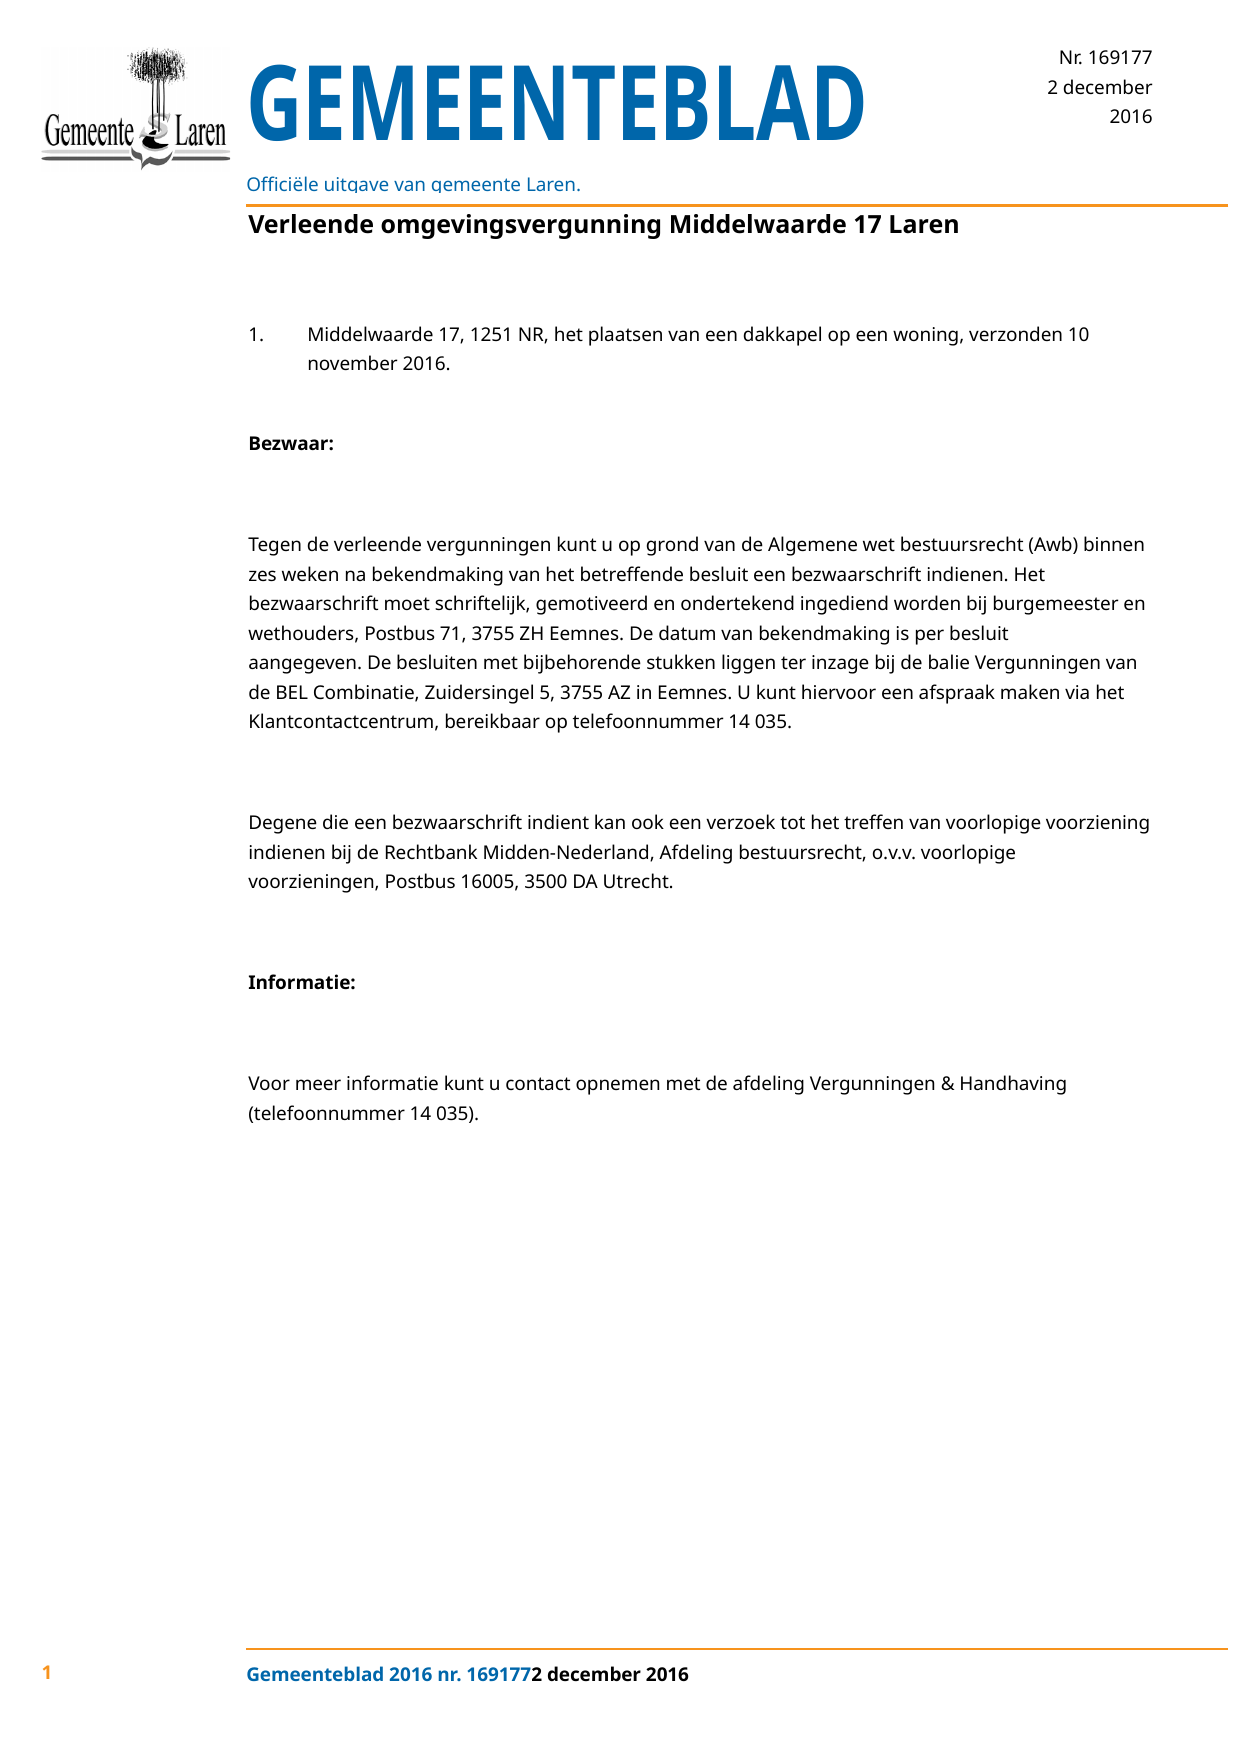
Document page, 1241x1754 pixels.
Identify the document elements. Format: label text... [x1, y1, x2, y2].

text Tegen de verleende vergunningen kunt u op grond van de Algemene wet bestuursrecht (Awb) binnen zes weken na bekendmaking van het betreffende besluit een bezwaarschrift indienen. Het bezwaarschrift moet schriftelijk, gemotiveerd en ondertekend ingediend worden bij burgemeester en wethouders, Postbus 71, 3755 ZH Eemnes. De datum van bekendmaking is per besluit aangegeven. De besluiten met bijbehorende stukken liggen ter inzage bij de balie Vergunningen van de BEL Combinatie, Zuidersingel 5, 3755 AZ in Eemnes. U kunt hiervoor een afspraak maken via het Klantcontactcentrum, bereikbaar op telefoonnummer 14 035. [248, 531, 1152, 734]
text Voor meer informatie kunt u contact opnemen met de afdeling Vergunningen & Handhaving (telefoonnummer 14 035). [248, 1070, 1152, 1126]
picture [41, 47, 231, 172]
text Informatie: [248, 969, 1152, 995]
text Bezwaar: [248, 430, 1152, 456]
list Middelwaarde 17, 1251 NR, het plaatsen van een dakkapel op een woning, verzonden 10 november 2016. [248, 321, 1152, 376]
text Degene die een bezwaarschrift indient kan ook een verzoek tot het treffen van voorlopige voorziening indienen bij de Rechtbank Midden-Nederland, Afdeling bestuursrecht, o.v.v. voorlopige voorzieningen, Postbus 16005, 3500 DA Utrecht. [248, 809, 1152, 894]
text Verleende omgevingsvergunning Middelwaarde 17 Laren [248, 207, 1152, 241]
